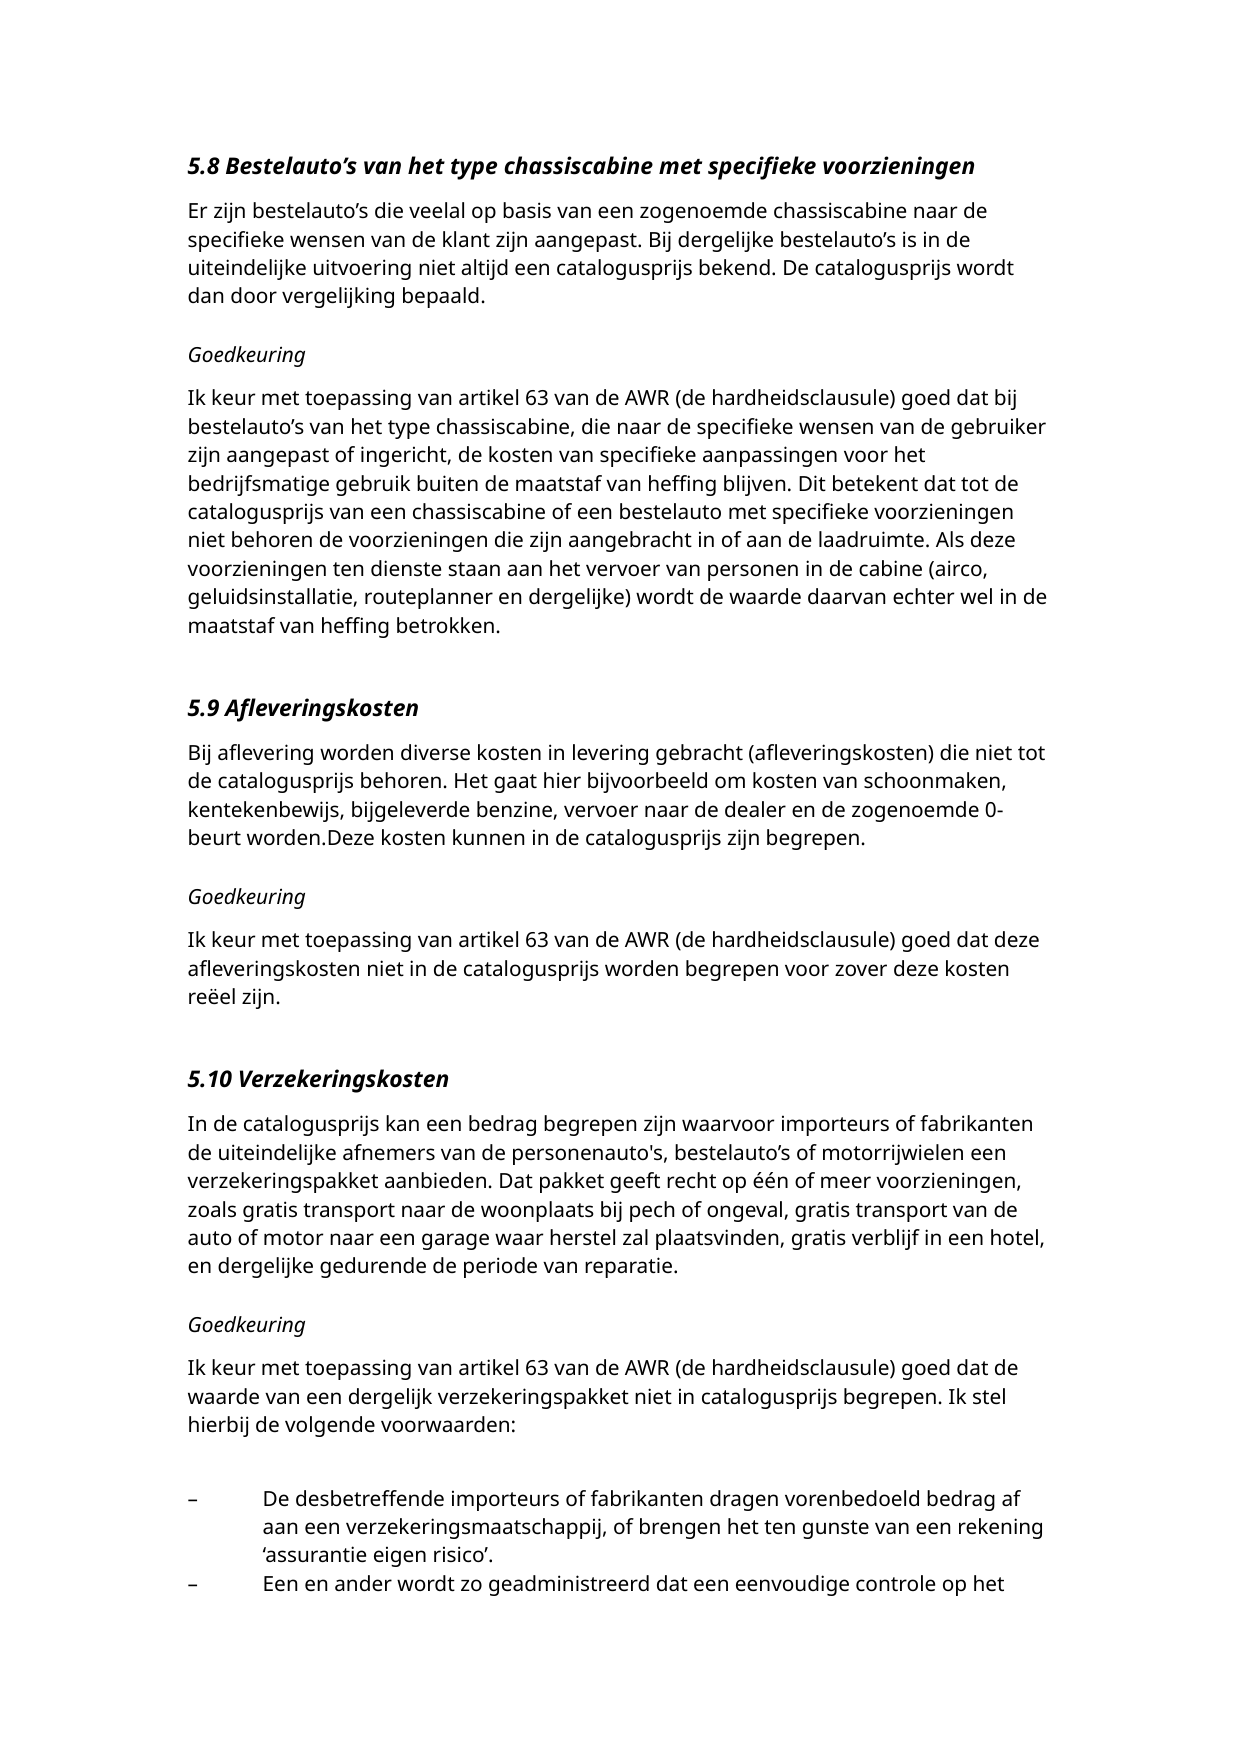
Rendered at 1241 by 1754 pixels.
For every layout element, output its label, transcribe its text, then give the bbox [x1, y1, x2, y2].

text Goedkeuring [187, 1310, 1053, 1338]
list De desbetreffende importeurs of fabrikanten dragen vorenbedoeld bedrag af aan een verzekeringsmaatschappij, of brengen het ten gunste van een rekening ‘assurantie eigen risico’. [187, 1484, 1053, 1569]
text Goedkeuring [187, 340, 1053, 368]
list Een en ander wordt zo geadministreerd dat een eenvoudige controle op het [187, 1569, 1053, 1597]
text In de catalogusprijs kan een bedrag begrepen zijn waarvoor importeurs of fabrikanten de uiteindelijke afnemers van de personenauto's, bestelauto’s of motorrijwielen een verzekeringspakket aanbieden. Dat pakket geeft recht op één of meer voorzieningen, zoals gratis transport naar de woonplaats bij pech of ongeval, gratis transport van de auto of motor naar een garage waar herstel zal plaatsvinden, gratis verblijf in een hotel, en dergelijke gedurende de periode van reparatie. [187, 1109, 1053, 1280]
text Er zijn bestelauto’s die veelal op basis van een zogenoemde chassiscabine naar de specifieke wensen van de klant zijn aangepast. Bij dergelijke bestelauto’s is in de uiteindelijke uitvoering niet altijd een catalogusprijs bekend. De catalogusprijs wordt dan door vergelijking bepaald. [187, 196, 1053, 310]
text Ik keur met toepassing van artikel 63 van de AWR (de hardheidsclausule) goed dat bij bestelauto’s van het type chassiscabine, die naar de specifieke wensen van de gebruiker zijn aangepast of ingericht, de kosten van specifieke aanpassingen voor het bedrijfsmatige gebruik buiten de maatstaf van heffing blijven. Dit betekent dat tot de catalogusprijs van een chassiscabine of een bestelauto met specifieke voorzieningen niet behoren de voorzieningen die zijn aangebracht in of aan de laadruimte. Als deze voorzieningen ten dienste staan aan het vervoer van personen in de cabine (airco, geluidsinstallatie, routeplanner en dergelijke) wordt de waarde daarvan echter wel in de maatstaf van heffing betrokken. [187, 383, 1053, 639]
subtitle 5.9 Afleveringskosten [187, 692, 1053, 723]
subtitle 5.10 Verzekeringskosten [187, 1063, 1053, 1094]
text Goedkeuring [187, 882, 1053, 910]
subtitle 5.8 Bestelauto’s van het type chassiscabine met specifieke voorzieningen [187, 150, 1053, 181]
text Bij aflevering worden diverse kosten in levering gebracht (afleveringskosten) die niet tot de catalogusprijs behoren. Het gaat hier bijvoorbeeld om kosten van schoonmaken, kentekenbewijs, bijgeleverde benzine, vervoer naar de dealer en de zogenoemde 0-beurt worden.Deze kosten kunnen in de catalogusprijs zijn begrepen. [187, 738, 1053, 852]
text Ik keur met toepassing van artikel 63 van de AWR (de hardheidsclausule) goed dat deze afleveringskosten niet in de catalogusprijs worden begrepen voor zover deze kosten reëel zijn. [187, 925, 1053, 1011]
text Ik keur met toepassing van artikel 63 van de AWR (de hardheidsclausule) goed dat de waarde van een dergelijk verzekeringspakket niet in catalogusprijs begrepen. Ik stel hierbij de volgende voorwaarden: [187, 1353, 1053, 1439]
